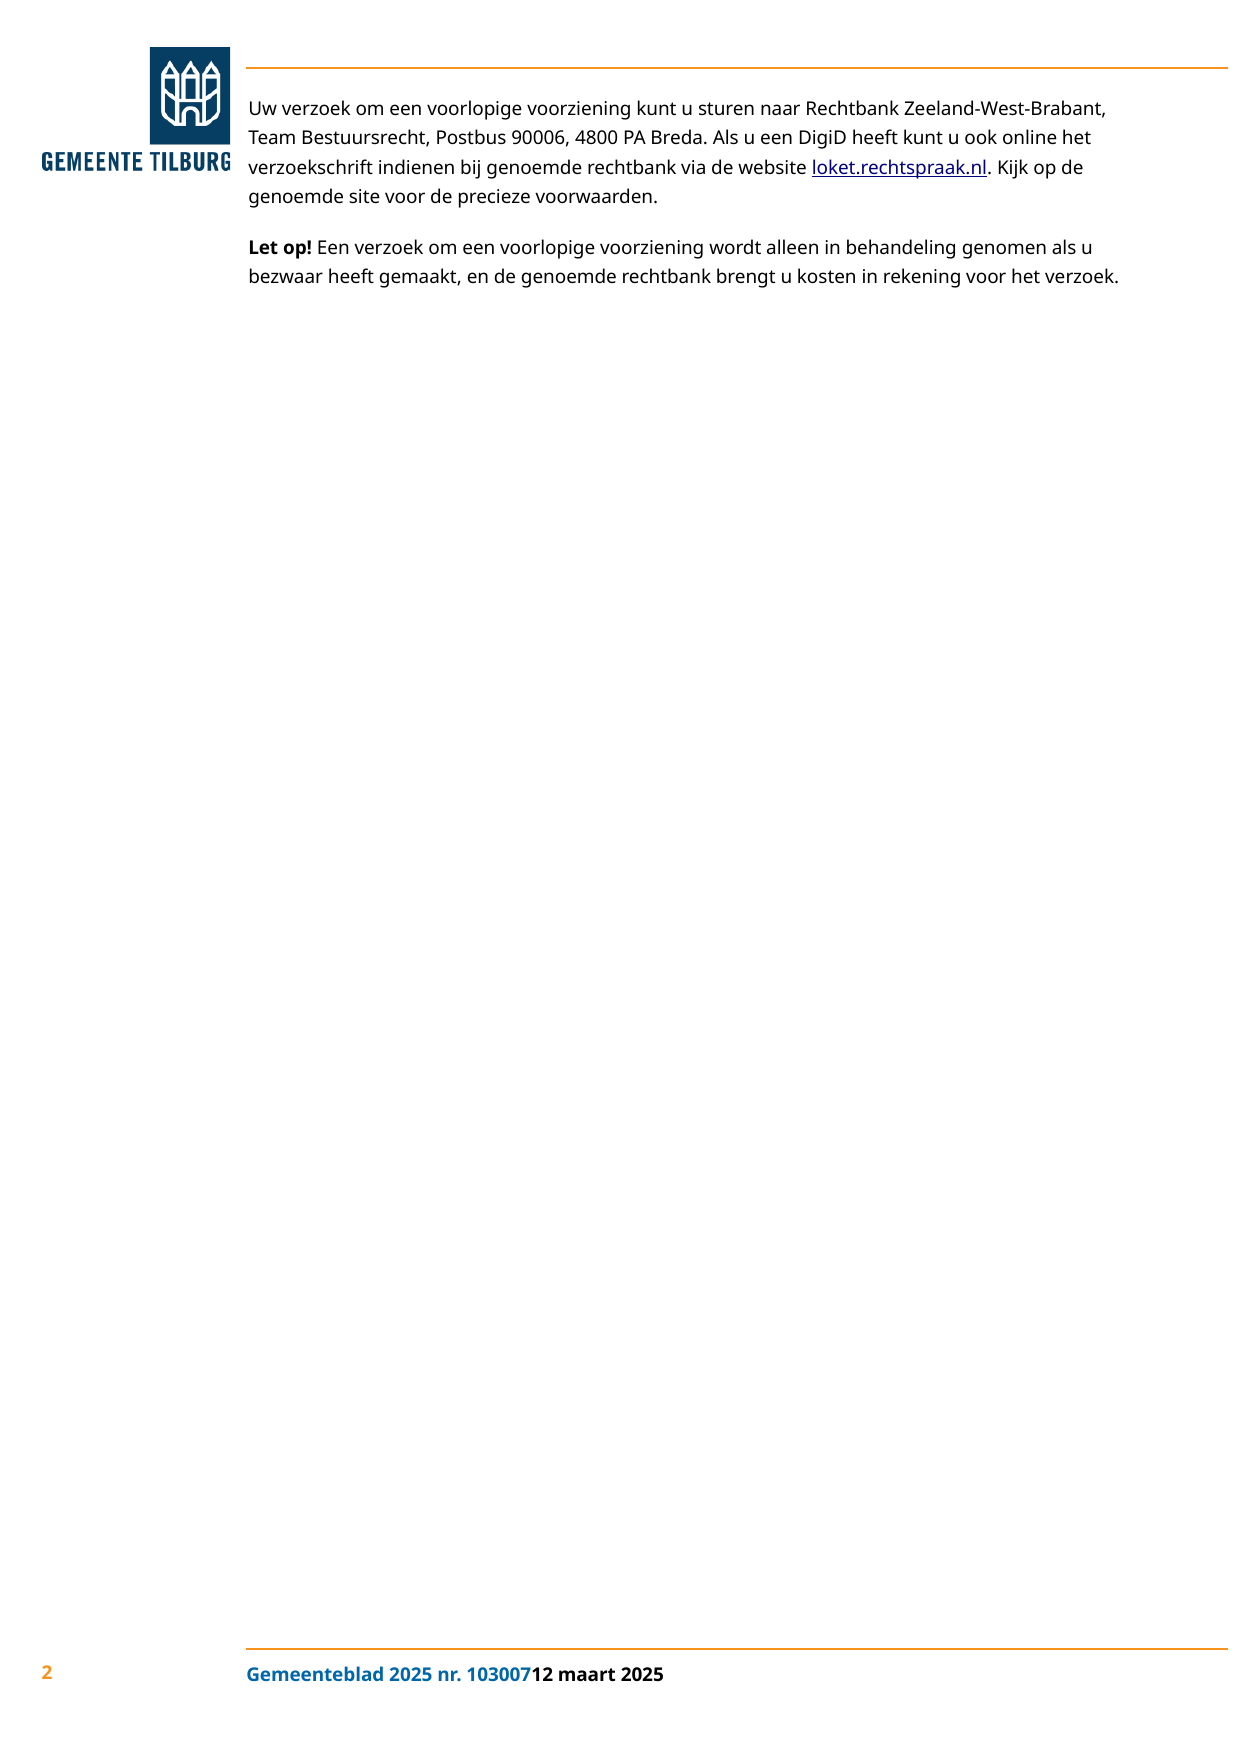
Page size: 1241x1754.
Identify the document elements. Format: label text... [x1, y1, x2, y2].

text Uw verzoek om een voorlopige voorziening kunt u sturen naar Rechtbank Zeeland-West-Brabant, Team Bestuursrecht, Postbus 90006, 4800 PA Breda. Als u een DigiD heeft kunt u ook online het verzoekschrift indienen bij genoemde rechtbank via de website loket.rechtspraak.nl. Kijk op de genoemde site voor de precieze voorwaarden. [248, 95, 1152, 209]
text Let op! Een verzoek om een voorlopige voorziening wordt alleen in behandeling genomen als u bezwaar heeft gemaakt, en de genoemde rechtbank brengt u kosten in rekening voor het verzoek. [248, 234, 1152, 289]
picture [41, 47, 231, 172]
